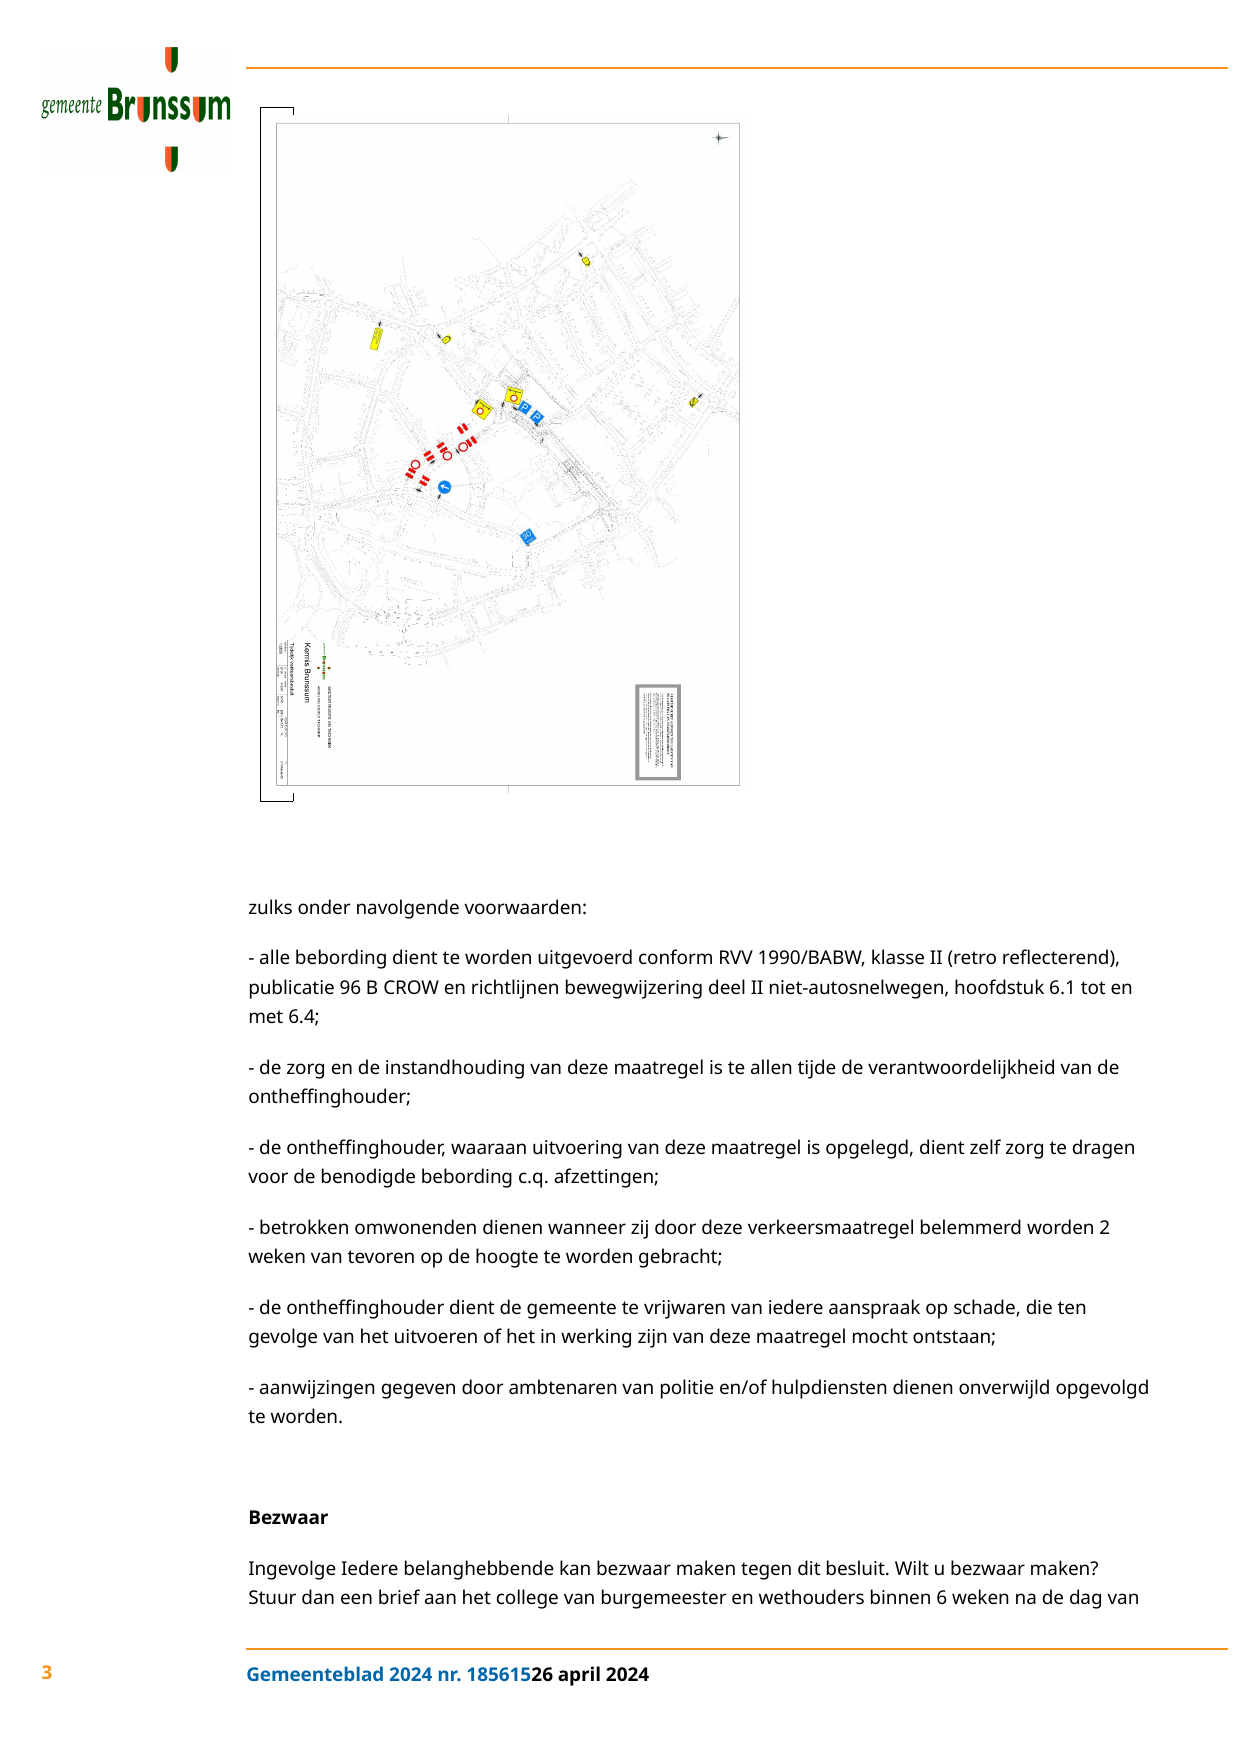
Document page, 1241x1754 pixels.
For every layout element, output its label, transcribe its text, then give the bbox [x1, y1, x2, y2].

picture [41, 47, 231, 172]
text Bezwaar [248, 1504, 1152, 1530]
text zulks onder navolgende voorwaarden: [248, 894, 1152, 920]
text - betrokken omwonenden dienen wanneer zij door deze verkeersmaatregel belemmerd worden 2 weken van tevoren op de hoogte te worden gebracht; [248, 1214, 1152, 1269]
text - de ontheffinghouder, waaraan uitvoering van deze maatregel is opgelegd, dient zelf zorg te dragen voor de benodigde bebording c.q. afzettingen; [248, 1134, 1152, 1189]
text - de zorg en de instandhouding van deze maatregel is te allen tijde de verantwoordelijkheid van de ontheffinghouder; [248, 1054, 1152, 1109]
text Ingevolge Iedere belanghebbende kan bezwaar maken tegen dit besluit. Wilt u bezwaar maken? Stuur dan een brief aan het college van burgemeester en wethouders binnen 6 weken na de dag van [248, 1555, 1152, 1610]
text - aanwijzingen gegeven door ambtenaren van politie en/of hulpdiensten dienen onverwijld opgevolgd te worden. [248, 1374, 1152, 1429]
picture [268, 115, 748, 793]
text - de ontheffinghouder dient de gemeente te vrijwaren van iedere aanspraak op schade, die ten gevolge van het uitvoeren of het in werking zijn van deze maatregel mocht ontstaan; [248, 1294, 1152, 1349]
text - alle bebording dient te worden uitgevoerd conform RVV 1990/BABW, klasse II (retro reflecterend), publicatie 96 B CROW en richtlijnen bewegwijzering deel II niet-autosnelwegen, hoofdstuk 6.1 tot en met 6.4; [248, 944, 1152, 1029]
